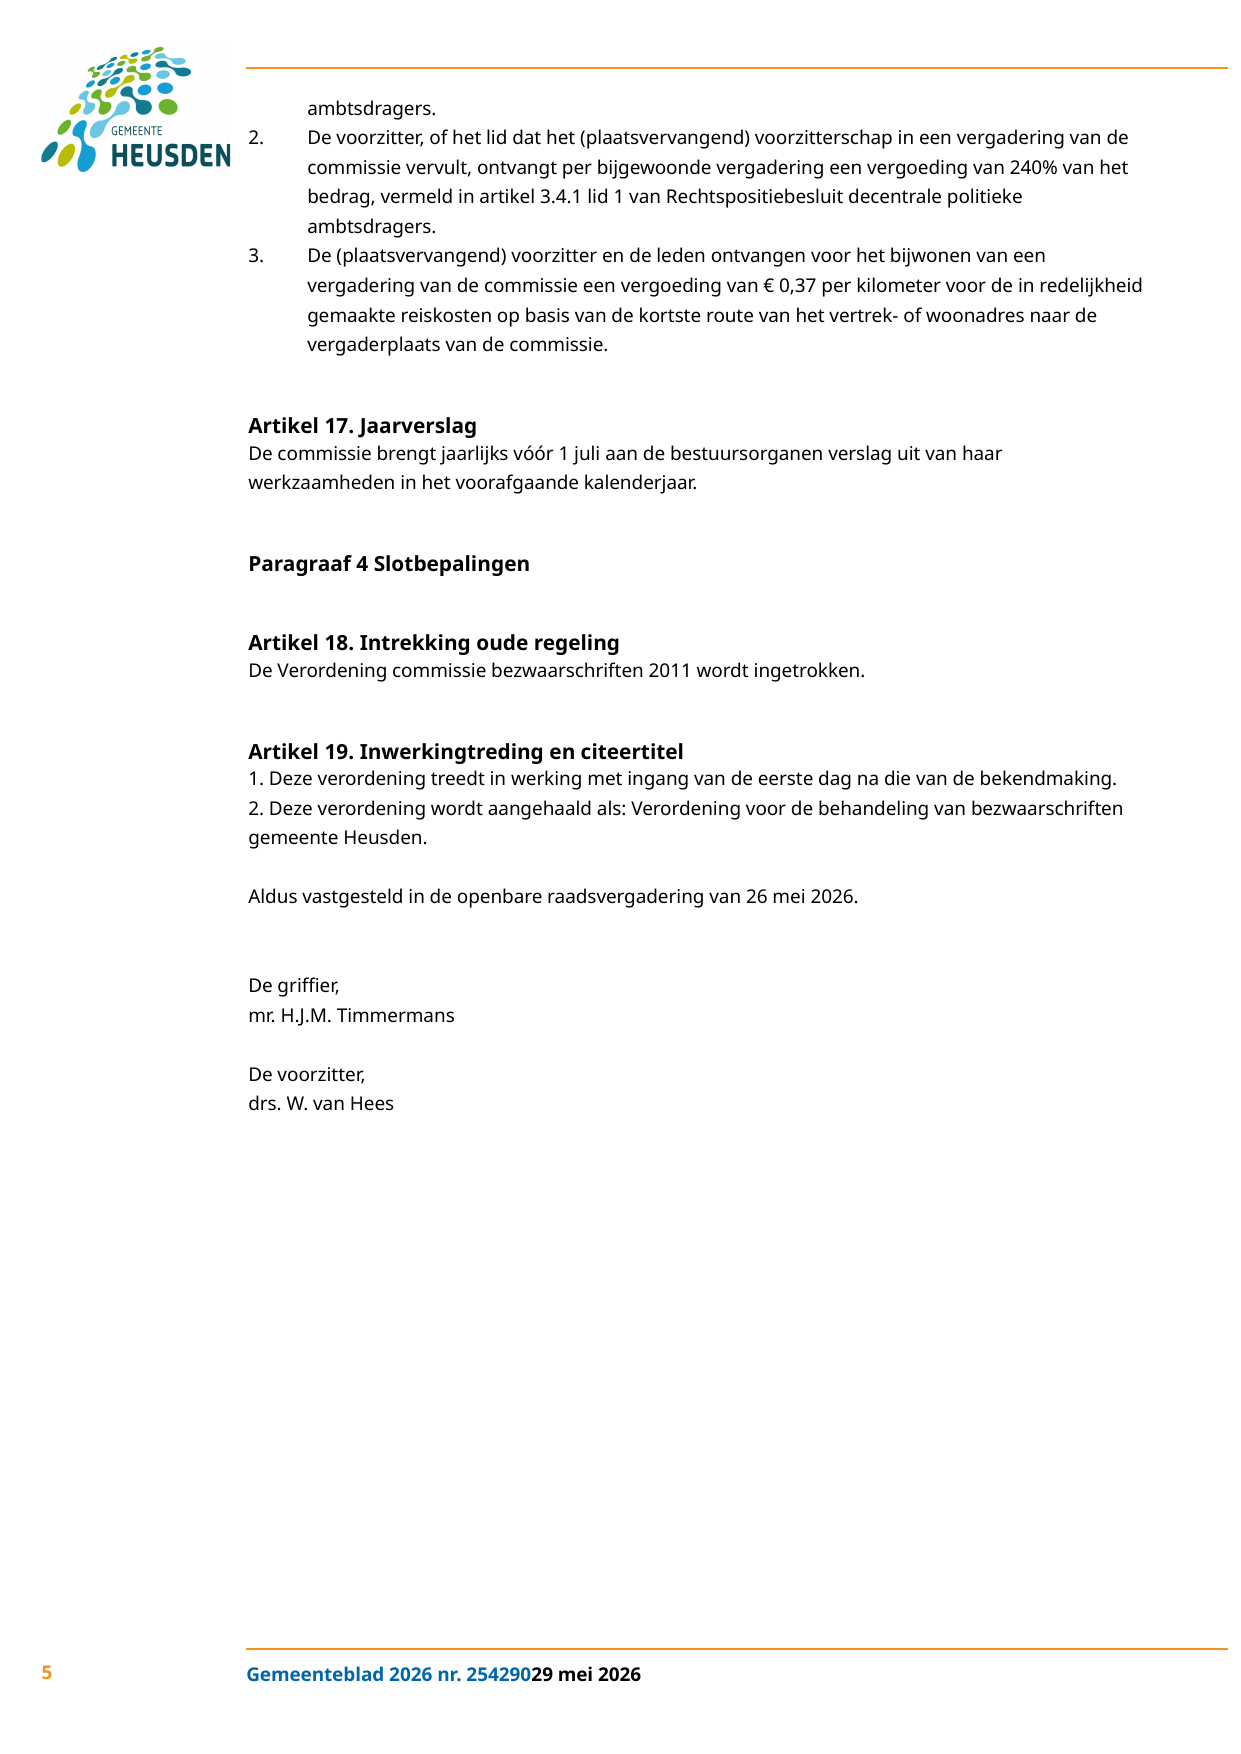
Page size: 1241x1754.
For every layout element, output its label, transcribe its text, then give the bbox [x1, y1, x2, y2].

text De commissie brengt jaarlijks vóór 1 juli aan de bestuursorganen verslag uit van haar werkzaamheden in het voorafgaande kalenderjaar. [248, 440, 1152, 495]
text Artikel 17. Jaarverslag [248, 411, 1152, 440]
text Paragraaf 4 Slotbepalingen [248, 549, 1152, 578]
text 1. Deze verordening treedt in werking met ingang van de eerste dag na die van de bekendmaking. [248, 765, 1152, 791]
list De (plaatsvervangend) voorzitter en de leden ontvangen voor het bijwonen van een vergadering van de commissie een vergoeding van € 0,37 per kilometer voor de in redelijkheid gemaakte reiskosten op basis van de kortste route van het vertrek- of woonadres naar de vergaderplaats van de commissie. [248, 243, 1152, 357]
list De voorzitter, of het lid dat het (plaatsvervangend) voorzitterschap in een vergadering van de commissie vervult, ontvangt per bijgewoonde vergadering een vergoeding van 240% van het bedrag, vermeld in artikel 3.4.1 lid 1 van Rechtspositiebesluit decentrale politieke ambtsdragers. [248, 124, 1152, 239]
text Aldus vastgesteld in de openbare raadsvergadering van 26 mei 2026. [248, 883, 1152, 909]
text De voorzitter, [248, 1061, 1152, 1087]
text Artikel 18. Intrekking oude regeling [248, 628, 1152, 657]
list ambtsdragers. [248, 95, 1152, 121]
picture [41, 47, 231, 172]
text De Verordening commissie bezwaarschriften 2011 wordt ingetrokken. [248, 657, 1152, 682]
text Artikel 19. Inwerkingtreding en citeertitel [248, 737, 1152, 765]
text drs. W. van Hees [248, 1091, 1152, 1116]
text 2. Deze verordening wordt aangehaald als: Verordening voor de behandeling van bezwaarschriften gemeente Heusden. [248, 795, 1152, 850]
text mr. H.J.M. Timmermans [248, 1002, 1152, 1028]
text De griffier, [248, 972, 1152, 998]
